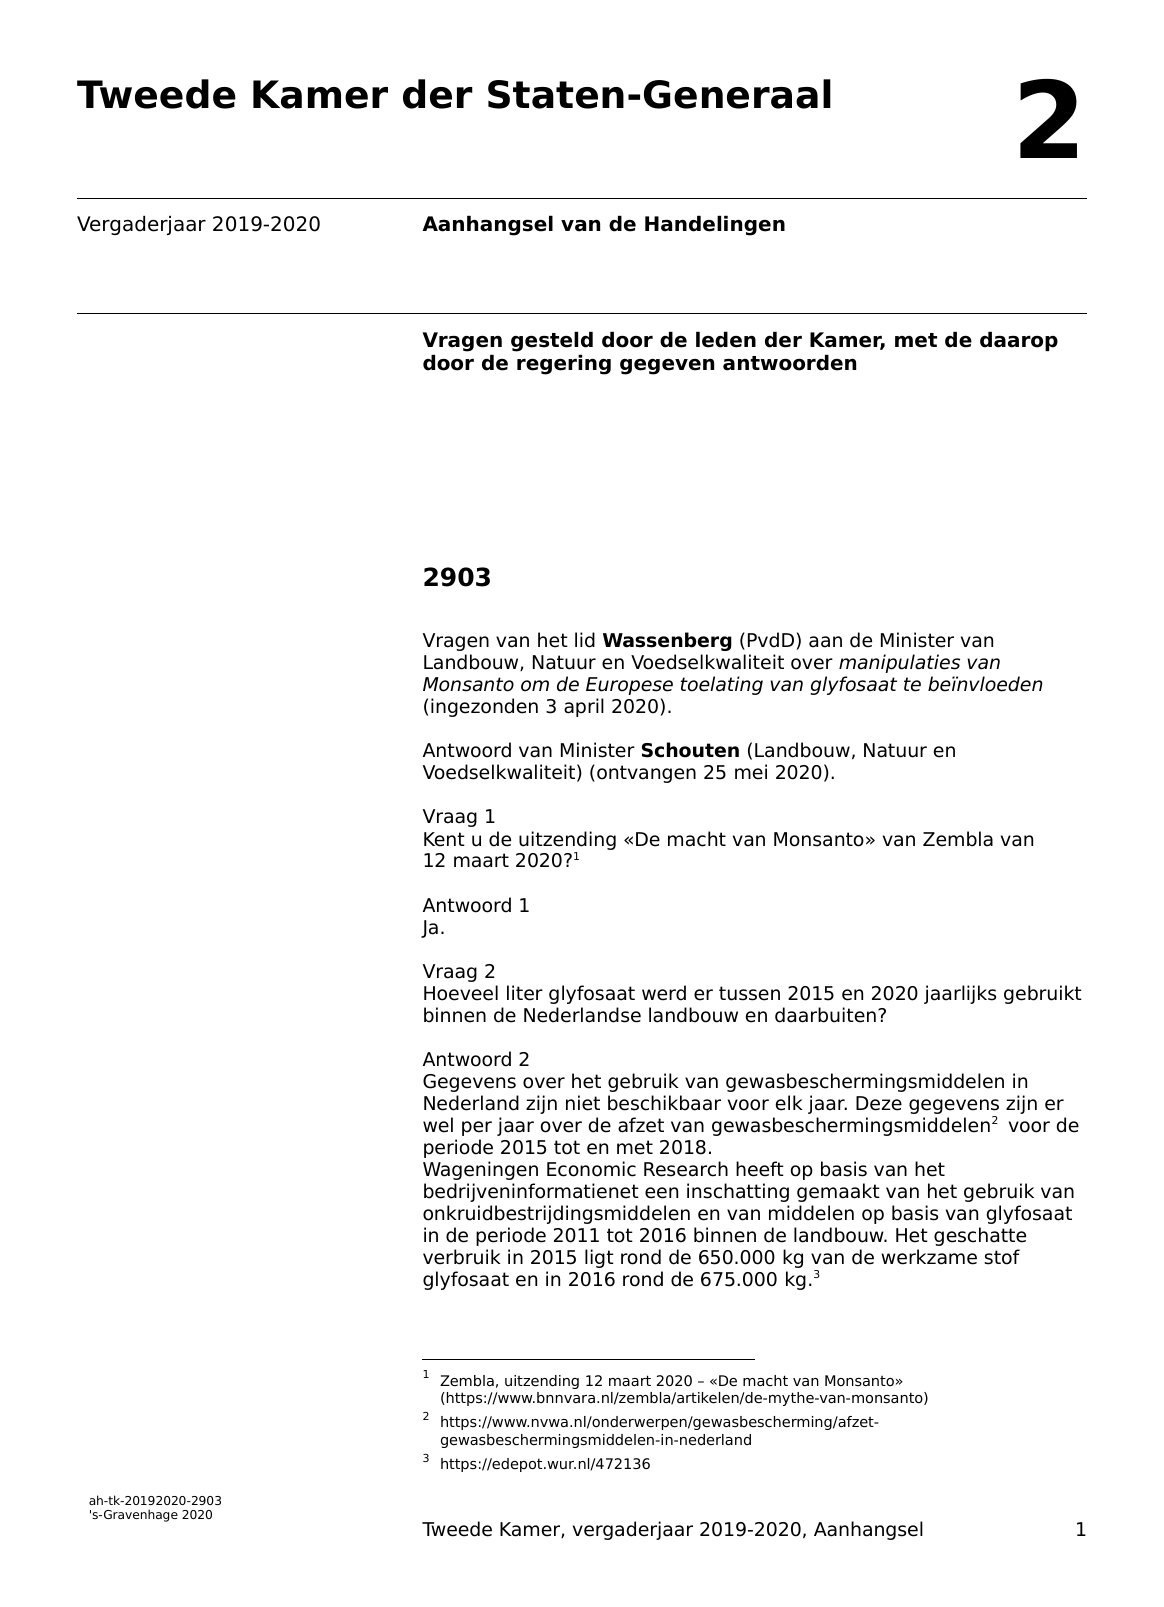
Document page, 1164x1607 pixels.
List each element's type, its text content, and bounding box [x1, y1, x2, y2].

text https://www.nvwa.nl/onderwerpen/gewasbescherming/afzet-gewasbeschermingsmiddelen-in-nederland [422, 1410, 1087, 1449]
text https://edepot.wur.nl/472136 [422, 1452, 1087, 1474]
table_cell Aanhangsel van de Handelingen [422, 199, 1087, 313]
text Antwoord van Minister Schouten (Landbouw, Natuur en Voedselkwaliteit) (ontvangen 25 mei 2020). [422, 740, 1087, 784]
text Antwoord 1 [422, 894, 1087, 917]
text Antwoord 2 [422, 1049, 1087, 1071]
text 2903 [422, 563, 1087, 592]
text Wageningen Economic Research heeft op basis van het bedrijveninformatienet een inschatting gemaakt van het gebruik van onkruidbestrijdingsmiddelen en van middelen op basis van glyfosaat in de periode 2011 tot 2016 binnen de landbouw. Het geschatte verbruik in 2015 ligt rond de 650.000 kg van de werkzame stof glyfosaat en in 2016 rond de 675.000 kg. [422, 1159, 1087, 1291]
text Gegevens over het gebruik van gewasbeschermingsmiddelen in Nederland zijn niet beschikbaar voor elk jaar. Deze gegevens zijn er wel per jaar over de afzet van gewasbeschermingsmiddelen voor de periode 2015 tot en met 2018. [422, 1071, 1087, 1159]
table_header 2 [886, 59, 1087, 198]
text Vraag 2 [422, 961, 1087, 983]
text Vragen van het lid Wassenberg (PvdD) aan de Minister van Landbouw, Natuur en Voedselkwaliteit over manipulaties van Monsanto om de Europese toelating van glyfosaat te beïnvloeden (ingezonden 3 april 2020). [422, 630, 1087, 718]
table_cell Vragen gesteld door de leden der Kamer, met de daarop door de regering gegeven antwoorden [422, 314, 1087, 375]
text Kent u de uitzending «De macht van Monsanto» van Zembla van 12 maart 2020? [422, 828, 1087, 872]
table_header Tweede Kamer der Staten-Generaal [77, 59, 886, 198]
text Ja. [422, 917, 1087, 938]
table_cell Vergaderjaar 2019-2020 [77, 199, 422, 313]
text Zembla, uitzending 12 maart 2020 – «De macht van Monsanto» (https://www.bnnvara.nl/zembla/artikelen/de-mythe-van-monsanto) [422, 1368, 1087, 1407]
text ah-tk-20192020-2903 [88, 1494, 323, 1508]
table_cell [77, 314, 422, 375]
text Hoeveel liter glyfosaat werd er tussen 2015 en 2020 jaarlijks gebruikt binnen de Nederlandse landbouw en daarbuiten? [422, 983, 1087, 1027]
text 's-Gravenhage 2020 [88, 1508, 323, 1522]
text Vraag 1 [422, 806, 1087, 828]
